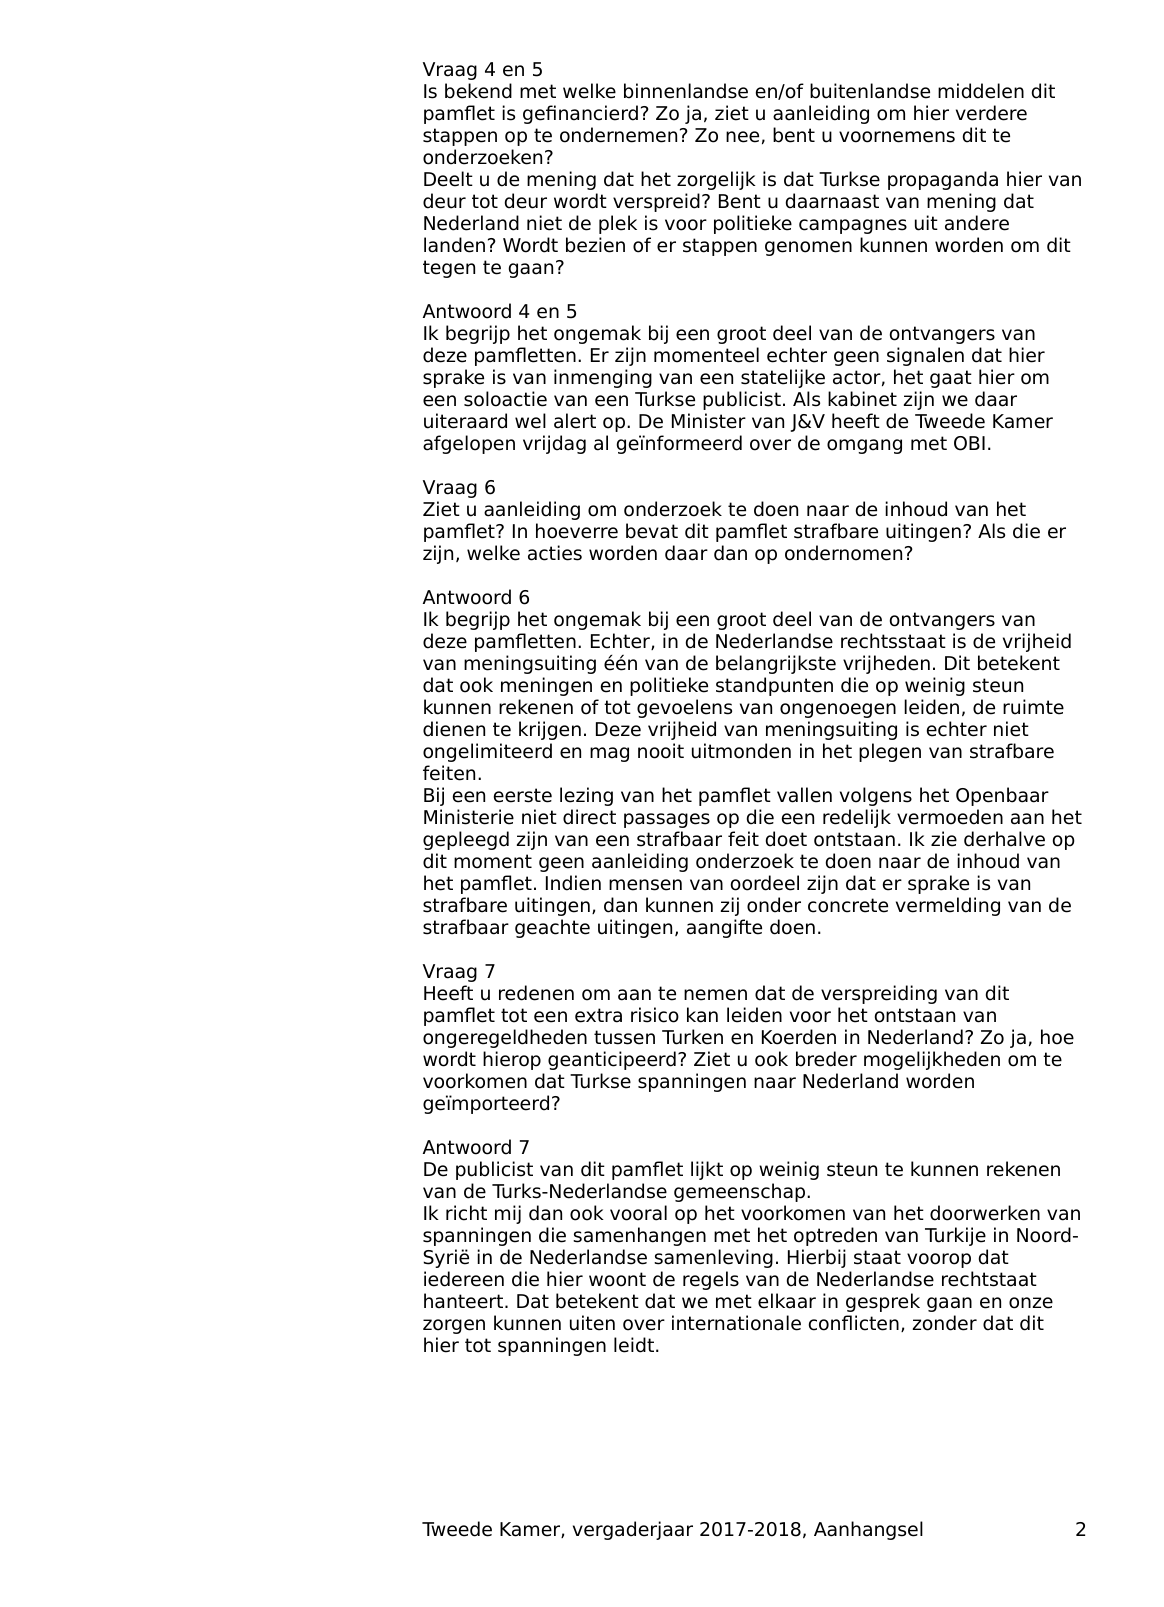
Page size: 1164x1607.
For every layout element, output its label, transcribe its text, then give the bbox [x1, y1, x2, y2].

text Deelt u de mening dat het zorgelijk is dat Turkse propaganda hier van deur tot deur wordt verspreid? Bent u daarnaast van mening dat Nederland niet de plek is voor politieke campagnes uit andere landen? Wordt bezien of er stappen genomen kunnen worden om dit tegen te gaan? [422, 169, 1087, 279]
text Ziet u aanleiding om onderzoek te doen naar de inhoud van het pamflet? In hoeverre bevat dit pamflet strafbare uitingen? Als die er zijn, welke acties worden daar dan op ondernomen? [422, 499, 1087, 565]
text Is bekend met welke binnenlandse en/of buitenlandse middelen dit pamflet is gefinancierd? Zo ja, ziet u aanleiding om hier verdere stappen op te ondernemen? Zo nee, bent u voornemens dit te onderzoeken? [422, 81, 1087, 169]
text De publicist van dit pamflet lijkt op weinig steun te kunnen rekenen van de Turks-Nederlandse gemeenschap. [422, 1159, 1087, 1203]
text Ik begrijp het ongemak bij een groot deel van de ontvangers van deze pamfletten. Er zijn momenteel echter geen signalen dat hier sprake is van inmenging van een statelijke actor, het gaat hier om een soloactie van een Turkse publicist. Als kabinet zijn we daar uiteraard wel alert op. De Minister van J&V heeft de Tweede Kamer afgelopen vrijdag al geïnformeerd over de omgang met OBI. [422, 323, 1087, 455]
text Antwoord 4 en 5 [422, 301, 1087, 323]
text Ik richt mij dan ook vooral op het voorkomen van het doorwerken van spanningen die samenhangen met het optreden van Turkije in Noord-Syrië in de Nederlandse samenleving. Hierbij staat voorop dat iedereen die hier woont de regels van de Nederlandse rechtstaat hanteert. Dat betekent dat we met elkaar in gesprek gaan en onze zorgen kunnen uiten over internationale conflicten, zonder dat dit hier tot spanningen leidt. [422, 1203, 1087, 1357]
text Antwoord 6 [422, 587, 1087, 609]
text Vraag 7 [422, 961, 1087, 983]
text Bij een eerste lezing van het pamflet vallen volgens het Openbaar Ministerie niet direct passages op die een redelijk vermoeden aan het gepleegd zijn van een strafbaar feit doet ontstaan. Ik zie derhalve op dit moment geen aanleiding onderzoek te doen naar de inhoud van het pamflet. Indien mensen van oordeel zijn dat er sprake is van strafbare uitingen, dan kunnen zij onder concrete vermelding van de strafbaar geachte uitingen, aangifte doen. [422, 785, 1087, 939]
text Antwoord 7 [422, 1137, 1087, 1159]
text Heeft u redenen om aan te nemen dat de verspreiding van dit pamflet tot een extra risico kan leiden voor het ontstaan van ongeregeldheden tussen Turken en Koerden in Nederland? Zo ja, hoe wordt hierop geanticipeerd? Ziet u ook breder mogelijkheden om te voorkomen dat Turkse spanningen naar Nederland worden geïmporteerd? [422, 983, 1087, 1115]
text Ik begrijp het ongemak bij een groot deel van de ontvangers van deze pamfletten. Echter, in de Nederlandse rechtsstaat is de vrijheid van meningsuiting één van de belangrijkste vrijheden. Dit betekent dat ook meningen en politieke standpunten die op weinig steun kunnen rekenen of tot gevoelens van ongenoegen leiden, de ruimte dienen te krijgen. Deze vrijheid van meningsuiting is echter niet ongelimiteerd en mag nooit uitmonden in het plegen van strafbare feiten. [422, 609, 1087, 785]
text Vraag 6 [422, 477, 1087, 499]
text Vraag 4 en 5 [422, 59, 1087, 81]
